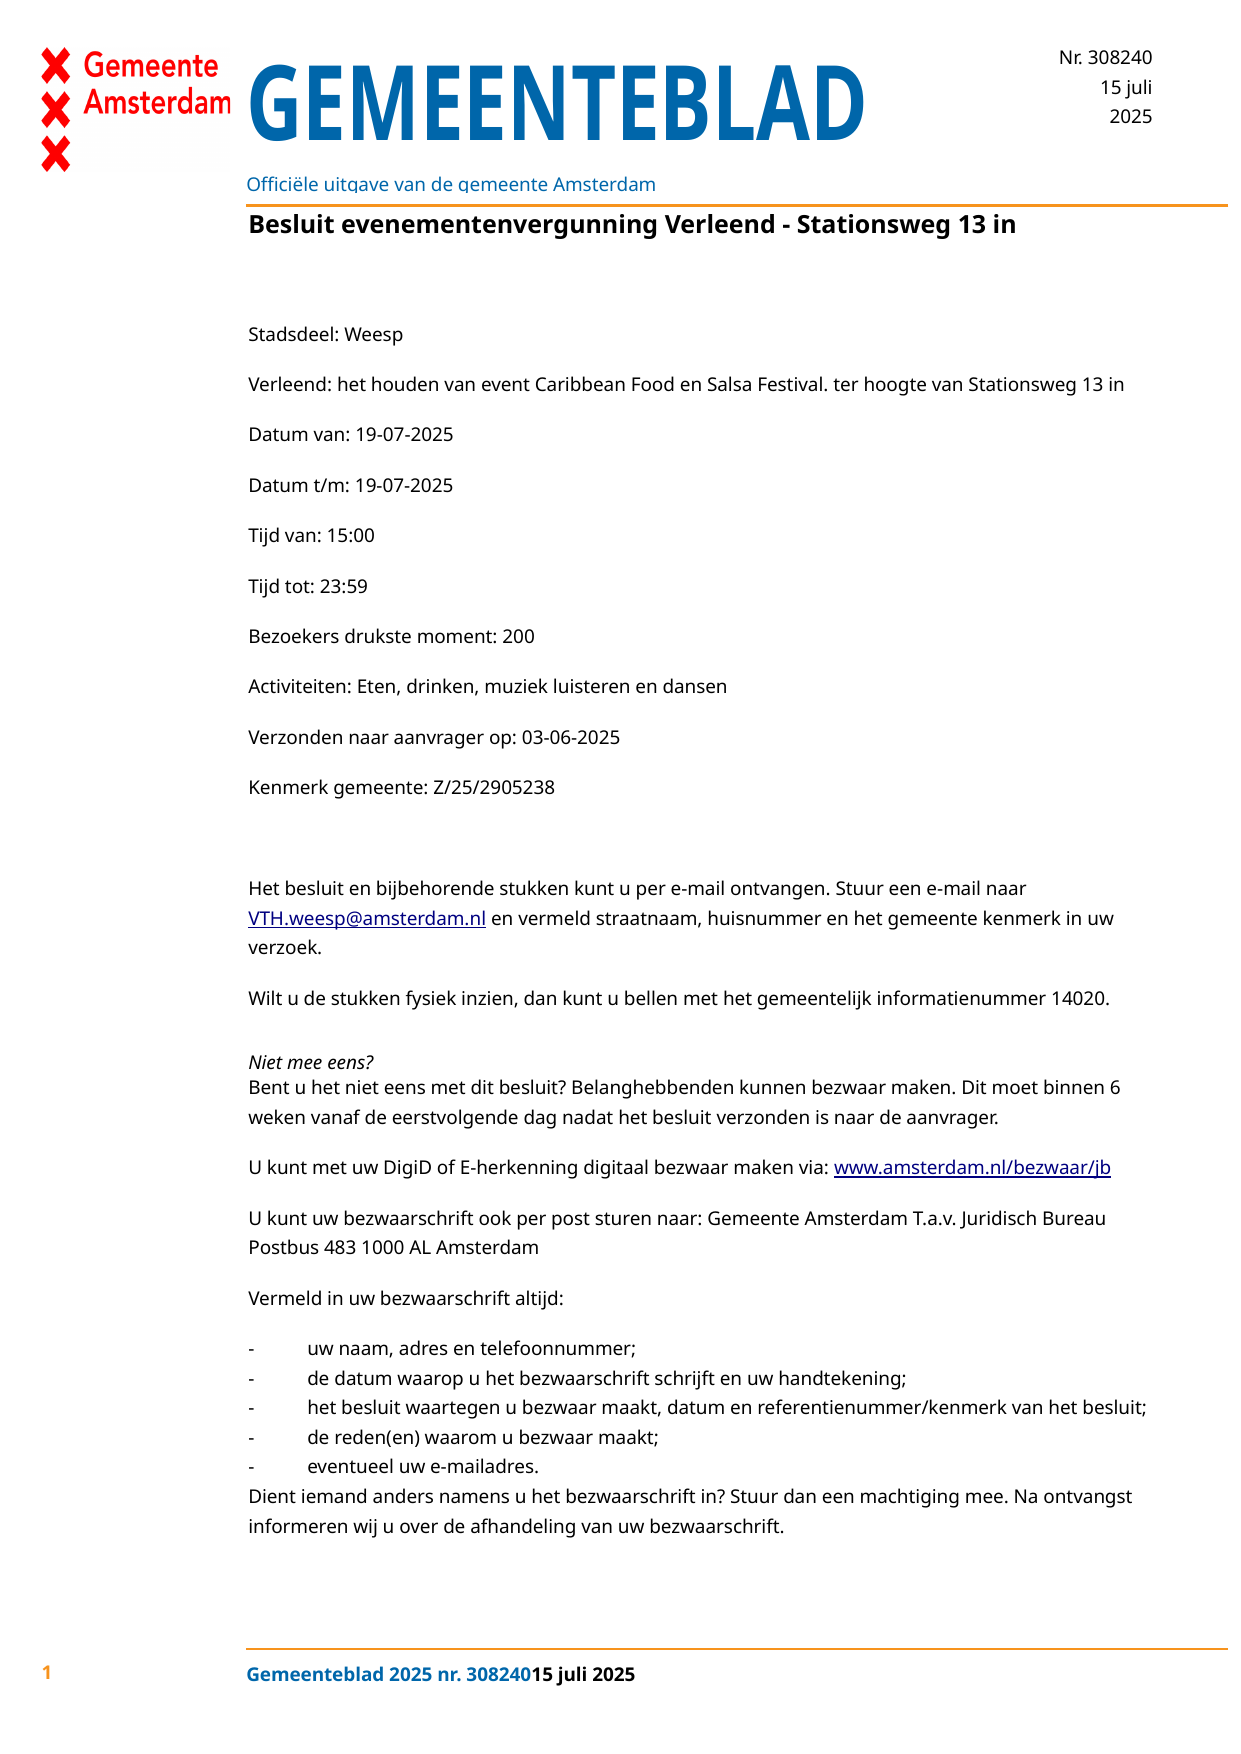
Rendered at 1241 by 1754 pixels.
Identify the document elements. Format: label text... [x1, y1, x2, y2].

text Dient iemand anders namens u het bezwaarschrift in? Stuur dan een machtiging mee. Na ontvangst informeren wij u over de afhandeling van uw bezwaarschrift. [248, 1483, 1152, 1539]
text U kunt uw bezwaarschrift ook per post sturen naar: Gemeente Amsterdam T.a.v. Juridisch Bureau Postbus 483 1000 AL Amsterdam [248, 1205, 1152, 1260]
text Bent u het niet eens met dit besluit? Belanghebbenden kunnen bezwaar maken. Dit moet binnen 6 weken vanaf de eerstvolgende dag nadat het besluit verzonden is naar de aanvrager. [248, 1074, 1152, 1130]
text Verleend: het houden van event Caribbean Food en Salsa Festival. ter hoogte van Stationsweg 13 in [248, 371, 1152, 397]
text Niet mee eens? [248, 1049, 1152, 1074]
text Tijd tot: 23:59 [248, 573, 1152, 598]
text Het besluit en bijbehorende stukken kunt u per e-mail ontvangen. Stuur een e-mail naar VTH.weesp@amsterdam.nl en vermeld straatnaam, huisnummer en het gemeente kenmerk in uw verzoek. [248, 875, 1152, 960]
text Datum van: 19-07-2025 [248, 422, 1152, 447]
list eventueel uw e-mailadres. [248, 1454, 1152, 1479]
list de reden(en) waarom u bezwaar maakt; [248, 1424, 1152, 1450]
list de datum waarop u het bezwaarschrift schrijft en uw handtekening; [248, 1365, 1152, 1391]
picture [41, 47, 231, 172]
text Activiteiten: Eten, drinken, muziek luisteren en dansen [248, 674, 1152, 699]
text Datum t/m: 19-07-2025 [248, 472, 1152, 498]
text Verzonden naar aanvrager op: 03-06-2025 [248, 724, 1152, 750]
text Besluit evenementenvergunning Verleend - Stationsweg 13 in [248, 207, 1152, 241]
text Tijd van: 15:00 [248, 522, 1152, 548]
text Stadsdeel: Weesp [248, 321, 1152, 346]
text U kunt met uw DigiD of E-herkenning digitaal bezwaar maken via: www.amsterdam.nl/bezwaar/jb [248, 1154, 1152, 1180]
list het besluit waartegen u bezwaar maakt, datum en referentienummer/kenmerk van het besluit; [248, 1394, 1152, 1420]
text Vermeld in uw bezwaarschrift altijd: [248, 1285, 1152, 1311]
list uw naam, adres en telefoonnummer; [248, 1335, 1152, 1361]
text Kenmerk gemeente: Z/25/2905238 [248, 774, 1152, 800]
text Wilt u de stukken fysiek inzien, dan kunt u bellen met het gemeentelijk informatienummer 14020. [248, 985, 1152, 1011]
text Bezoekers drukste moment: 200 [248, 623, 1152, 649]
